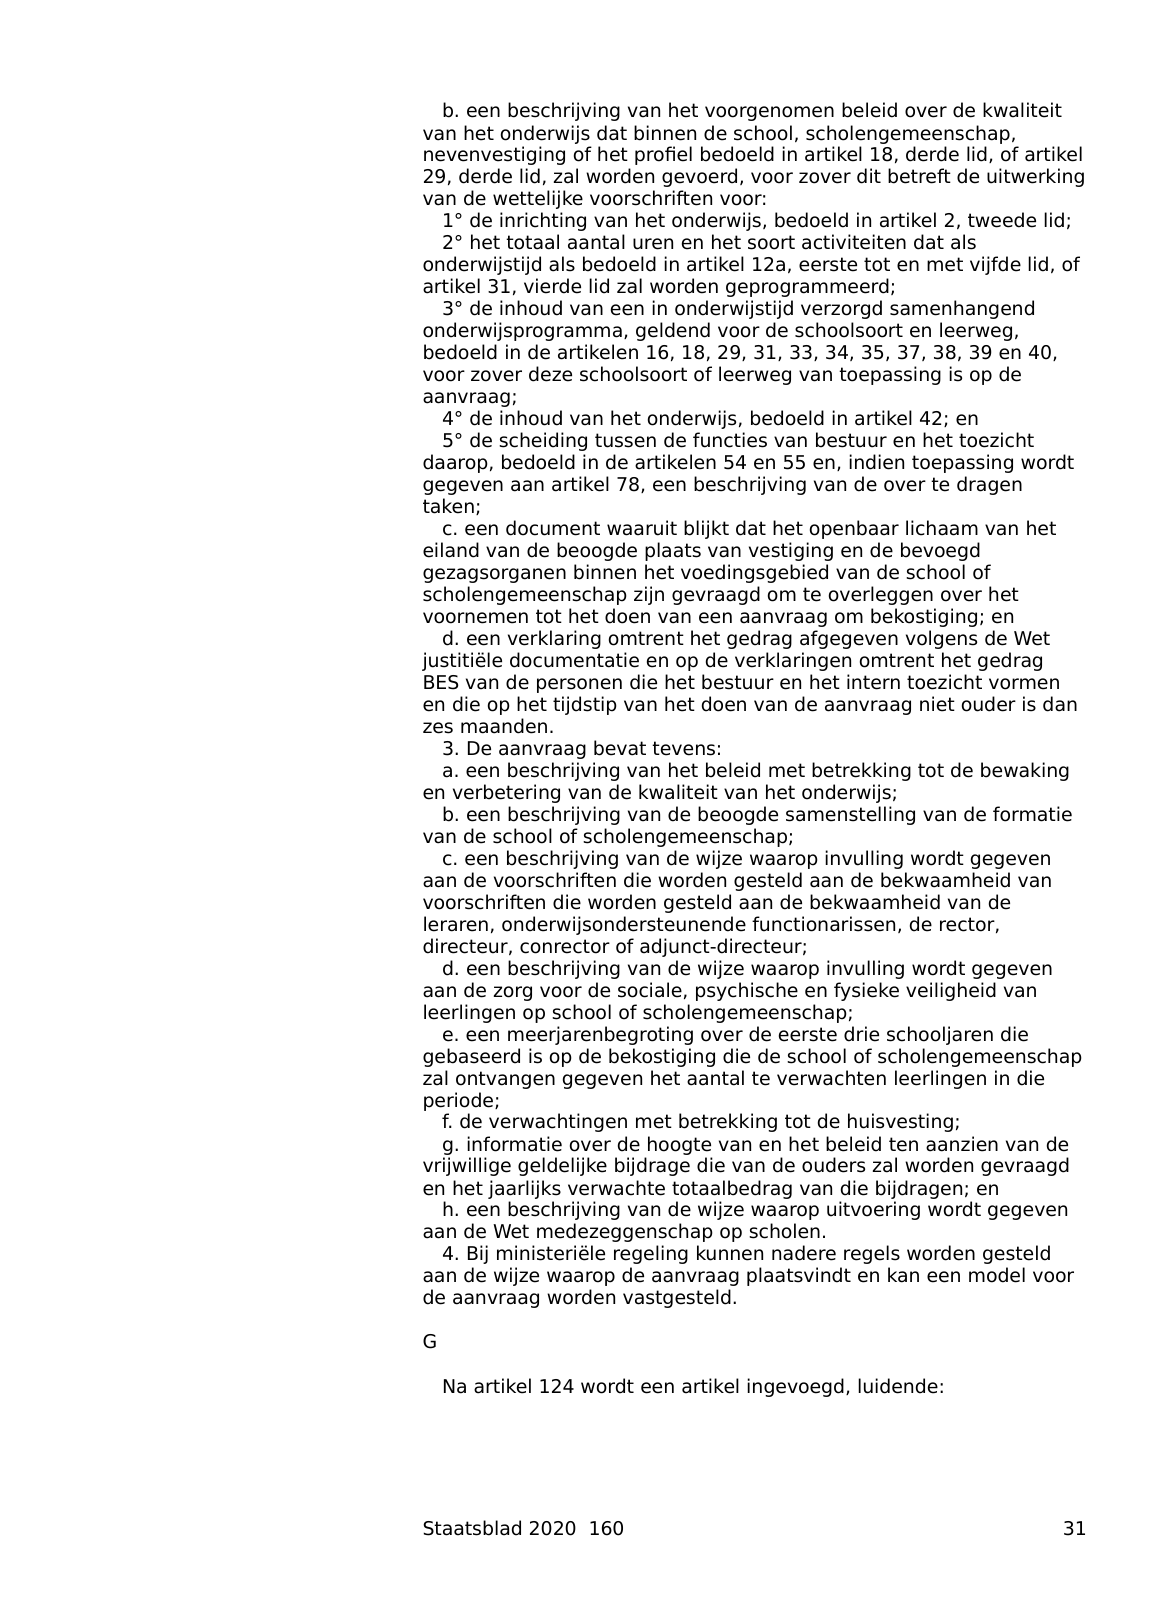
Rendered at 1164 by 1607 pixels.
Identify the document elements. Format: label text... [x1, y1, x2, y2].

text e. een meerjarenbegroting over de eerste drie schooljaren die gebaseerd is op de bekostiging die de school of scholengemeenschap zal ontvangen gegeven het aantal te verwachten leerlingen in die periode; [422, 1023, 1087, 1111]
text G [422, 1331, 1087, 1353]
text d. een beschrijving van de wijze waarop invulling wordt gegeven aan de zorg voor de sociale, psychische en fysieke veiligheid van leerlingen op school of scholengemeenschap; [422, 958, 1087, 1023]
text 1° de inrichting van het onderwijs, bedoeld in artikel 2, tweede lid; [422, 210, 1087, 232]
text b. een beschrijving van het voorgenomen beleid over de kwaliteit van het onderwijs dat binnen de school, scholengemeenschap, nevenvestiging of het profiel bedoeld in artikel 18, derde lid, of artikel 29, derde lid, zal worden gevoerd, voor zover dit betreft de uitwerking van de wettelijke voorschriften voor: [422, 100, 1087, 210]
text b. een beschrijving van de beoogde samenstelling van de formatie van de school of scholengemeenschap; [422, 804, 1087, 848]
text Na artikel 124 wordt een artikel ingevoegd, luidende: [422, 1376, 1087, 1398]
text d. een verklaring omtrent het gedrag afgegeven volgens de Wet justitiële documentatie en op de verklaringen omtrent het gedrag BES van de personen die het bestuur en het intern toezicht vormen en die op het tijdstip van het doen van de aanvraag niet ouder is dan zes maanden. [422, 628, 1087, 738]
text 4° de inhoud van het onderwijs, bedoeld in artikel 42; en [422, 408, 1087, 430]
text g. informatie over de hoogte van en het beleid ten aanzien van de vrijwillige geldelijke bijdrage die van de ouders zal worden gevraagd en het jaarlijks verwachte totaalbedrag van die bijdragen; en [422, 1133, 1087, 1199]
text 2° het totaal aantal uren en het soort activiteiten dat als onderwijstijd als bedoeld in artikel 12a, eerste tot en met vijfde lid, of artikel 31, vierde lid zal worden geprogrammeerd; [422, 232, 1087, 298]
text 4. Bij ministeriële regeling kunnen nadere regels worden gesteld aan de wijze waarop de aanvraag plaatsvindt en kan een model voor de aanvraag worden vastgesteld. [422, 1243, 1087, 1309]
text f. de verwachtingen met betrekking tot de huisvesting; [422, 1111, 1087, 1133]
text h. een beschrijving van de wijze waarop uitvoering wordt gegeven aan de Wet medezeggenschap op scholen. [422, 1199, 1087, 1243]
text a. een beschrijving van het beleid met betrekking tot de bewaking en verbetering van de kwaliteit van het onderwijs; [422, 760, 1087, 804]
text 5° de scheiding tussen de functies van bestuur en het toezicht daarop, bedoeld in de artikelen 54 en 55 en, indien toepassing wordt gegeven aan artikel 78, een beschrijving van de over te dragen taken; [422, 430, 1087, 518]
text 3° de inhoud van een in onderwijstijd verzorgd samenhangend onderwijsprogramma, geldend voor de schoolsoort en leerweg, bedoeld in de artikelen 16, 18, 29, 31, 33, 34, 35, 37, 38, 39 en 40, voor zover deze schoolsoort of leerweg van toepassing is op de aanvraag; [422, 298, 1087, 408]
text c. een document waaruit blijkt dat het openbaar lichaam van het eiland van de beoogde plaats van vestiging en de bevoegd gezagsorganen binnen het voedingsgebied van de school of scholengemeenschap zijn gevraagd om te overleggen over het voornemen tot het doen van een aanvraag om bekostiging; en [422, 518, 1087, 628]
text 3. De aanvraag bevat tevens: [422, 738, 1087, 760]
text c. een beschrijving van de wijze waarop invulling wordt gegeven aan de voorschriften die worden gesteld aan de bekwaamheid van voorschriften die worden gesteld aan de bekwaamheid van de leraren, onderwijsondersteunende functionarissen, de rector, directeur, conrector of adjunct-directeur; [422, 848, 1087, 958]
